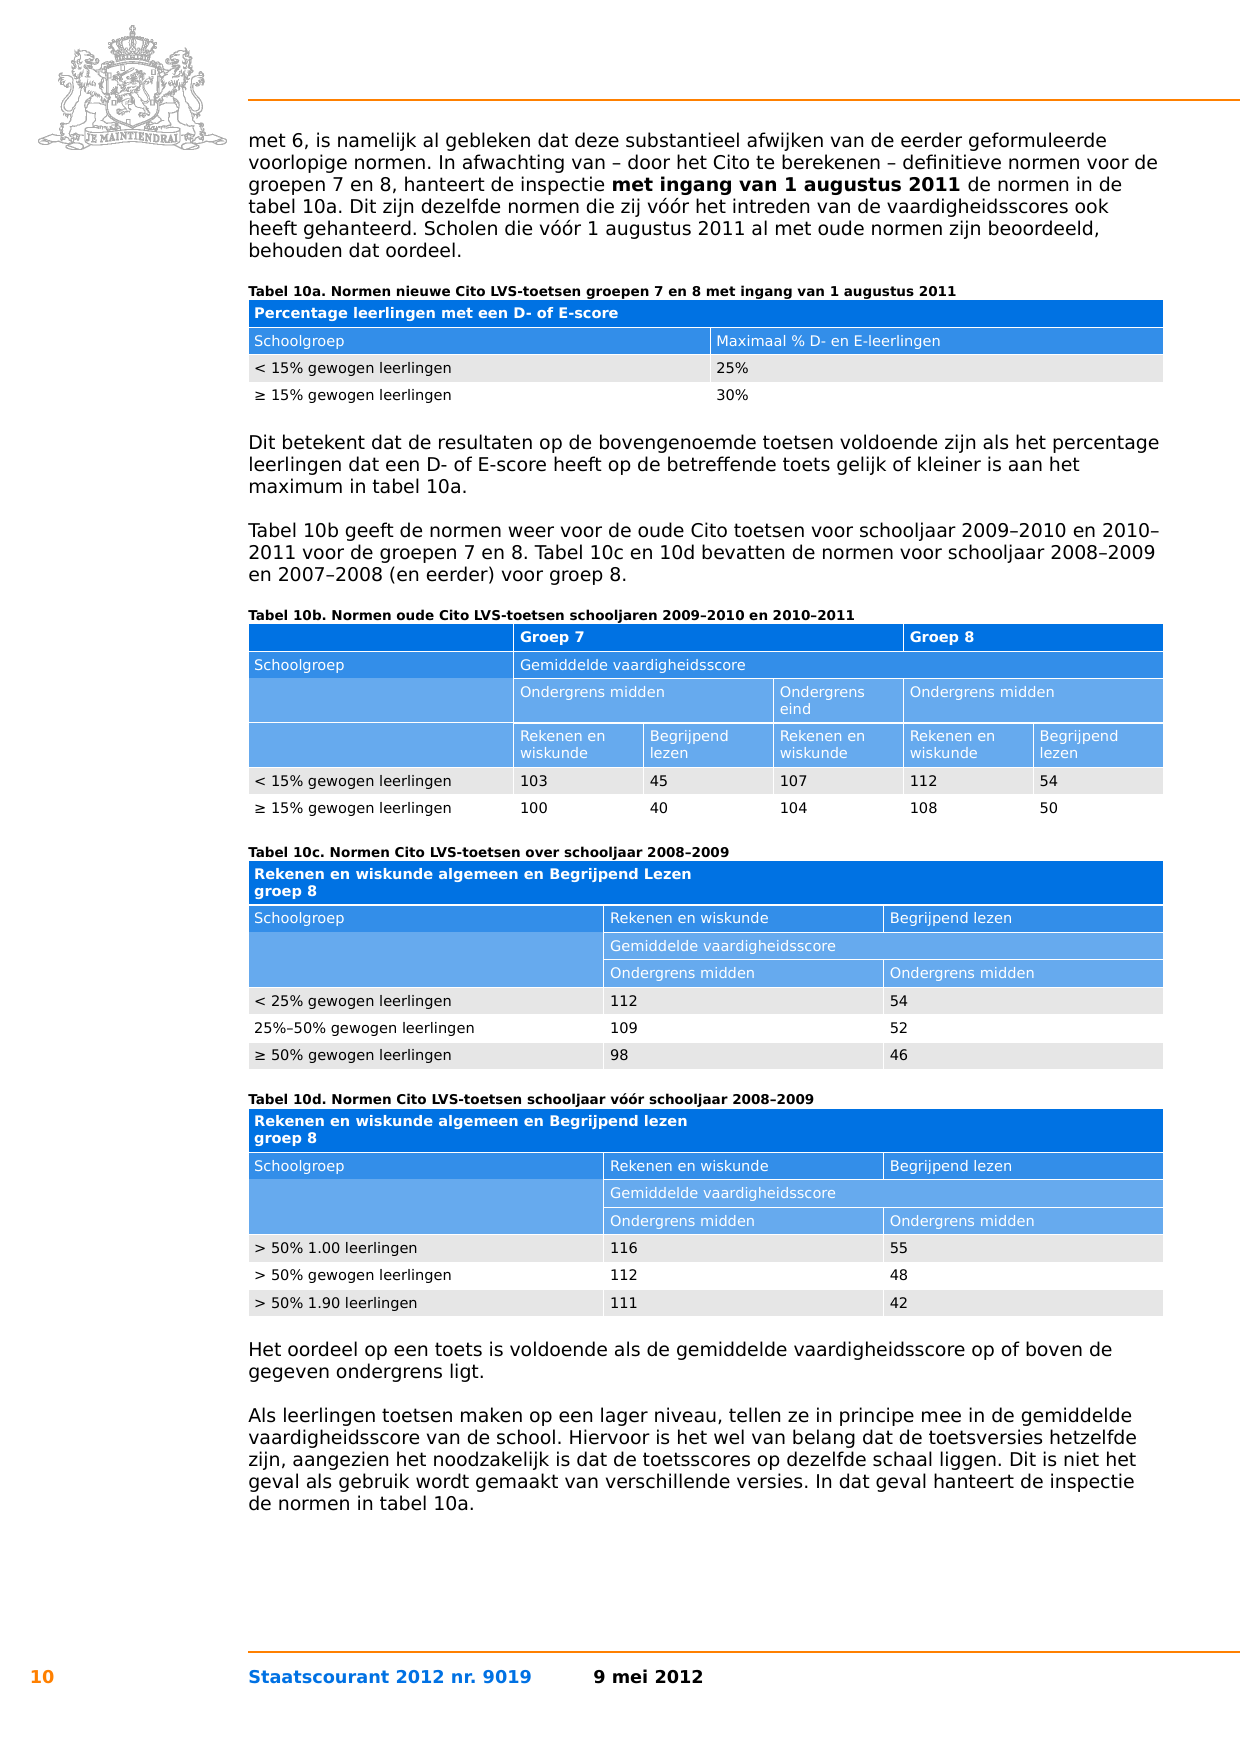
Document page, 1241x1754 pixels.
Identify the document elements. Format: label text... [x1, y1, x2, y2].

table_cell Rekenen en wiskunde [604, 1153, 883, 1179]
table_cell 54 [884, 988, 1163, 1014]
table_cell Begrijpend lezen [1034, 724, 1163, 767]
table_cell 112 [904, 768, 1033, 794]
table_cell Gemiddelde vaardigheidsscore [604, 1180, 1163, 1207]
table_cell Ondergrens midden [604, 960, 883, 987]
table_cell Percentage leerlingen met een D- of E-score [249, 300, 1163, 327]
picture [38, 25, 227, 150]
table_cell Ondergrens midden [604, 1208, 883, 1234]
table_cell Gemiddelde vaardigheidsscore [604, 933, 1163, 959]
table_cell > 50% 1.00 leerlingen [249, 1235, 603, 1262]
table_cell Gemiddelde vaardigheidsscore [514, 652, 1163, 678]
table_cell Maximaal % D- en E-leerlingen [711, 328, 1163, 354]
table_cell ≥ 15% gewogen leerlingen [249, 383, 710, 409]
table_cell < 15% gewogen leerlingen [249, 768, 513, 794]
table_cell Groep 8 [904, 624, 1163, 651]
table_cell 112 [604, 988, 883, 1014]
text met 6, is namelijk al gebleken dat deze substantieel afwijken van de eerder geformuleerde voorlopige normen. In afwachting van – door het Cito te berekenen – definitieve normen voor de groepen 7 en 8, hanteert de inspectie met ingang van 1 augustus 2011 de normen in de tabel 10a. Dit zijn dezelfde normen die zij vóór het intreden van de vaardigheidsscores ook heeft gehanteerd. Scholen die vóór 1 augustus 2011 al met oude normen zijn beoordeeld, behouden dat oordeel. [248, 130, 1163, 262]
table_cell Rekenen en wiskunde [904, 724, 1033, 767]
table_cell 46 [884, 1043, 1163, 1069]
table_header Tabel 10c. Normen Cito LVS-toetsen over schooljaar 2008–2009 [248, 845, 1163, 860]
table_cell 42 [884, 1290, 1163, 1316]
table_cell 30% [711, 383, 1163, 409]
table_cell 54 [1034, 768, 1163, 794]
table_cell Rekenen en wiskunde [774, 724, 903, 767]
table_cell < 15% gewogen leerlingen [249, 355, 710, 382]
table_cell < 25% gewogen leerlingen [249, 988, 603, 1014]
table_cell 98 [604, 1043, 883, 1069]
table_cell 52 [884, 1015, 1163, 1042]
table_cell 104 [774, 795, 903, 822]
table_cell 107 [774, 768, 903, 794]
text Dit betekent dat de resultaten op de bovengenoemde toetsen voldoende zijn als het percentage leerlingen dat een D- of E-score heeft op de betreffende toets gelijk of kleiner is aan het maximum in tabel 10a. [248, 432, 1163, 498]
table_header Tabel 10b. Normen oude Cito LVS-toetsen schooljaren 2009–2010 en 2010–2011 [248, 608, 1163, 623]
table_cell 55 [884, 1235, 1163, 1262]
text Als leerlingen toetsen maken op een lager niveau, tellen ze in principe mee in de gemiddelde vaardigheidsscore van de school. Hiervoor is het wel van belang dat de toetsversies hetzelfde zijn, aangezien het noodzakelijk is dat de toetsscores op dezelfde schaal liggen. Dit is niet het geval als gebruik wordt gemaakt van verschillende versies. In dat geval hanteert de inspectie de normen in tabel 10a. [248, 1405, 1163, 1515]
table_cell 50 [1034, 795, 1163, 822]
table_cell Begrijpend lezen [644, 724, 773, 767]
table_cell Rekenen en wiskunde algemeen en Begrijpend lezen groep 8 [249, 1109, 1163, 1152]
table_header Tabel 10d. Normen Cito LVS-toetsen schooljaar vóór schooljaar 2008–2009 [248, 1092, 1163, 1108]
table_cell Schoolgroep [249, 652, 513, 678]
table_cell Rekenen en wiskunde [604, 906, 883, 932]
table_cell Ondergrens midden [514, 679, 773, 722]
table_cell > 50% gewogen leerlingen [249, 1263, 603, 1289]
table_cell Schoolgroep [249, 328, 710, 354]
table_cell 25% [711, 355, 1163, 382]
table_cell ≥ 50% gewogen leerlingen [249, 1043, 603, 1069]
table_cell 111 [604, 1290, 883, 1316]
table_cell Ondergrens eind [774, 679, 903, 722]
table_cell Begrijpend lezen [884, 906, 1163, 932]
table_header Tabel 10a. Normen nieuwe Cito LVS-toetsen groepen 7 en 8 met ingang van 1 augustus 2011 [248, 284, 1163, 299]
table_cell [249, 624, 513, 651]
table_cell Schoolgroep [249, 906, 603, 932]
table_cell Rekenen en wiskunde [514, 724, 643, 767]
table_cell Ondergrens midden [904, 679, 1163, 722]
table_cell 40 [644, 795, 773, 822]
table_cell Groep 7 [514, 624, 903, 651]
text Tabel 10b geeft de normen weer voor de oude Cito toetsen voor schooljaar 2009–2010 en 2010–2011 voor de groepen 7 en 8. Tabel 10c en 10d bevatten de normen voor schooljaar 2008–2009 en 2007–2008 (en eerder) voor groep 8. [248, 520, 1163, 586]
table_cell 100 [514, 795, 643, 822]
table_cell 103 [514, 768, 643, 794]
table_cell Rekenen en wiskunde algemeen en Begrijpend Lezen groep 8 [249, 861, 1163, 904]
table_cell Ondergrens midden [884, 960, 1163, 987]
text Het oordeel op een toets is voldoende als de gemiddelde vaardigheidsscore op of boven de gegeven ondergrens ligt. [248, 1339, 1163, 1383]
table_cell 45 [644, 768, 773, 794]
table_cell Ondergrens midden [884, 1208, 1163, 1234]
table_cell 112 [604, 1263, 883, 1289]
table_cell 116 [604, 1235, 883, 1262]
table_cell 109 [604, 1015, 883, 1042]
table_cell ≥ 15% gewogen leerlingen [249, 795, 513, 822]
table_cell Schoolgroep [249, 1153, 603, 1179]
table_cell 25%–50% gewogen leerlingen [249, 1015, 603, 1042]
table_cell 48 [884, 1263, 1163, 1289]
table_cell > 50% 1.90 leerlingen [249, 1290, 603, 1316]
table_cell 108 [904, 795, 1033, 822]
table_cell Begrijpend lezen [884, 1153, 1163, 1179]
